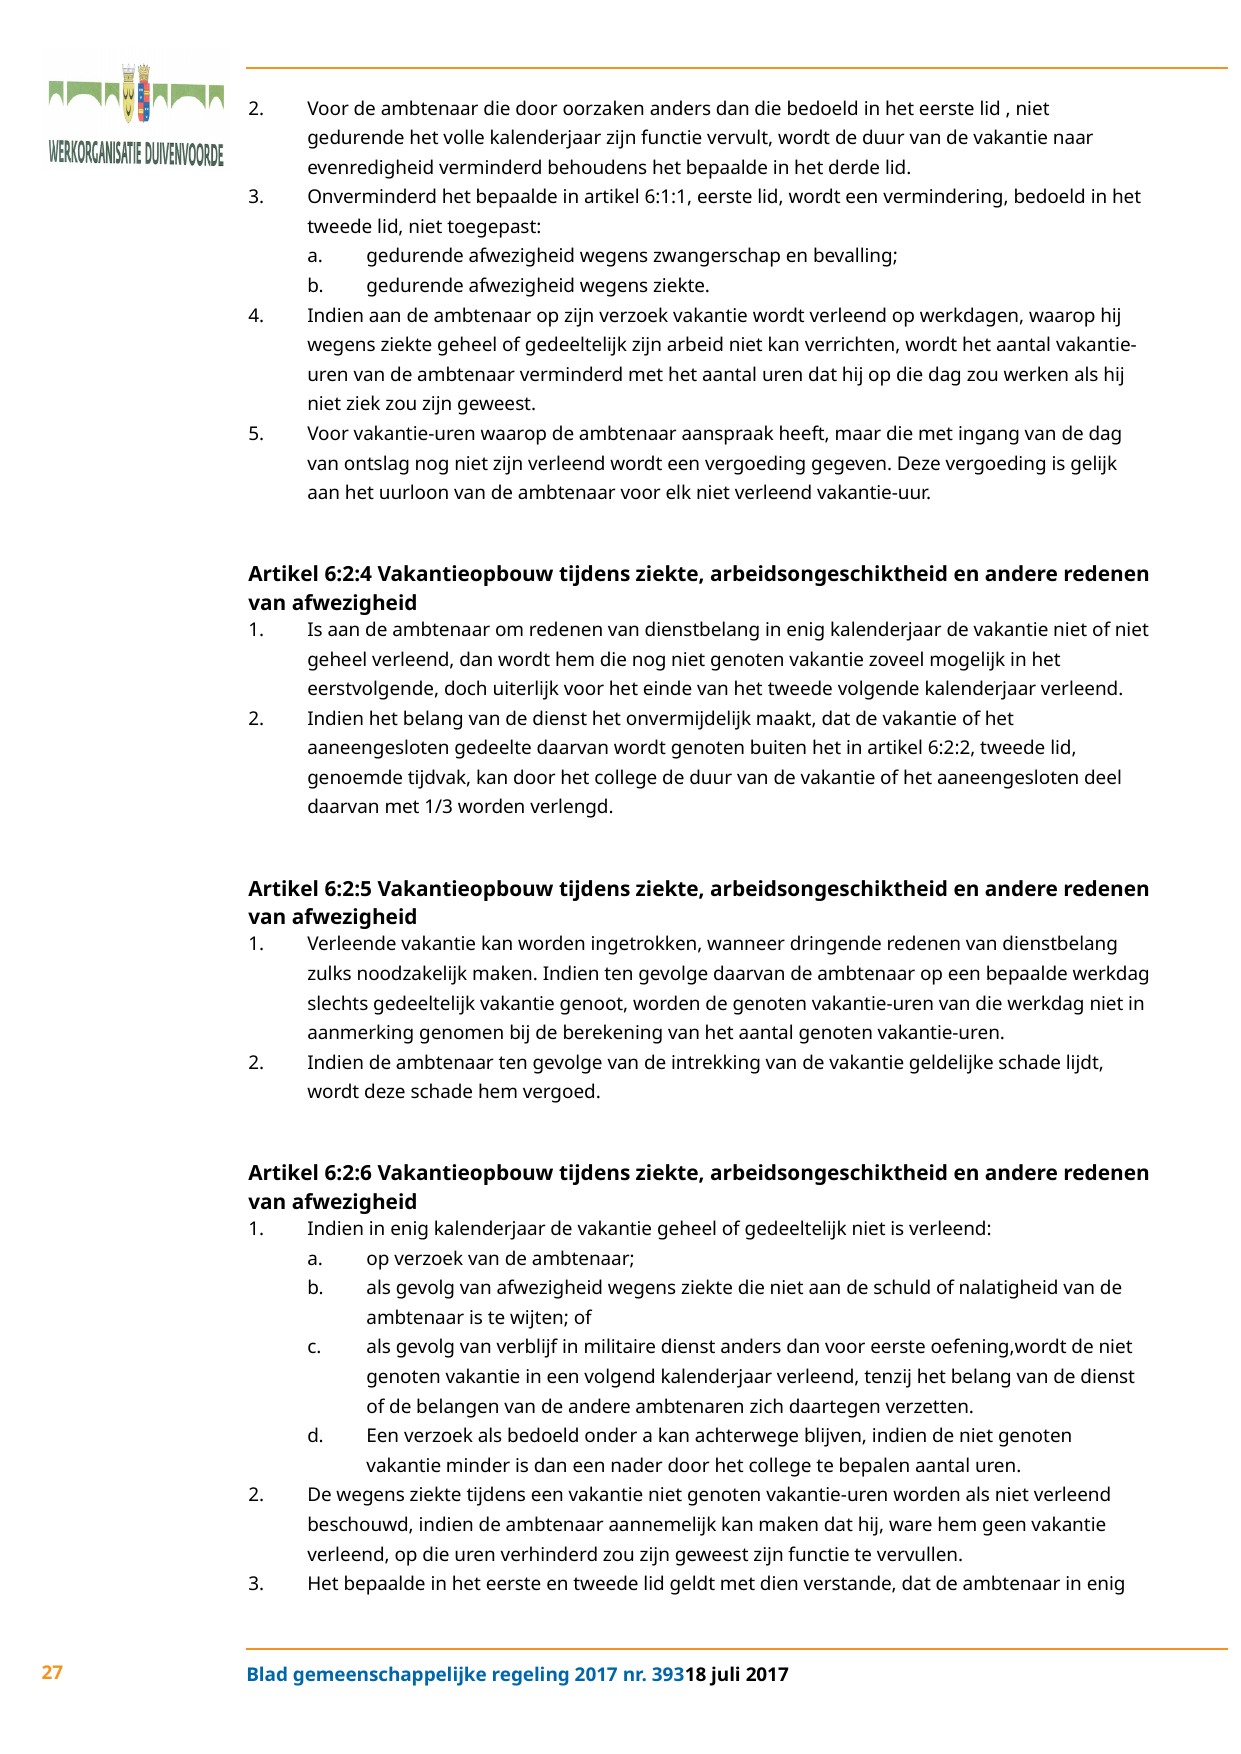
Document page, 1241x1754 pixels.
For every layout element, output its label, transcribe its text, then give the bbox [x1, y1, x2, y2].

list op verzoek van de ambtenaar; [307, 1245, 1152, 1271]
text Artikel 6:2:4 Vakantieopbouw tijdens ziekte, arbeidsongeschiktheid en andere redenen van afwezigheid [248, 559, 1152, 616]
text Artikel 6:2:6 Vakantieopbouw tijdens ziekte, arbeidsongeschiktheid en andere redenen van afwezigheid [248, 1158, 1152, 1215]
list Is aan de ambtenaar om redenen van dienstbelang in enig kalenderjaar de vakantie niet of niet geheel verleend, dan wordt hem die nog niet genoten vakantie zoveel mogelijk in het eerstvolgende, doch uiterlijk voor het einde van het tweede volgende kalenderjaar verleend. [248, 616, 1152, 701]
picture [41, 47, 231, 172]
list Indien de ambtenaar ten gevolge van de intrekking van de vakantie geldelijke schade lijdt, wordt deze schade hem vergoed. [248, 1049, 1152, 1104]
list Indien in enig kalenderjaar de vakantie geheel of gedeeltelijk niet is verleend: [248, 1215, 1152, 1241]
text Artikel 6:2:5 Vakantieopbouw tijdens ziekte, arbeidsongeschiktheid en andere redenen van afwezigheid [248, 874, 1152, 931]
list gedurende afwezigheid wegens ziekte. [307, 272, 1152, 298]
list Indien het belang van de dienst het onvermijdelijk maakt, dat de vakantie of het aaneengesloten gedeelte daarvan wordt genoten buiten het in artikel 6:2:2, tweede lid, genoemde tijdvak, kan door het college de duur van de vakantie of het aaneengesloten deel daarvan met 1/3 worden verlengd. [248, 705, 1152, 819]
list De wegens ziekte tijdens een vakantie niet genoten vakantie-uren worden als niet verleend beschouwd, indien de ambtenaar aannemelijk kan maken dat hij, ware hem geen vakantie verleend, op die uren verhinderd zou zijn geweest zijn functie te vervullen. [248, 1482, 1152, 1567]
list Indien aan de ambtenaar op zijn verzoek vakantie wordt verleend op werkdagen, waarop hij wegens ziekte geheel of gedeeltelijk zijn arbeid niet kan verrichten, wordt het aantal vakantie-uren van de ambtenaar verminderd met het aantal uren dat hij op die dag zou werken als hij niet ziek zou zijn geweest. [248, 302, 1152, 416]
list als gevolg van afwezigheid wegens ziekte die niet aan de schuld of nalatigheid van de ambtenaar is te wijten; of [307, 1274, 1152, 1330]
list gedurende afwezigheid wegens zwangerschap en bevalling; [307, 243, 1152, 268]
list Onverminderd het bepaalde in artikel 6:1:1, eerste lid, wordt een vermindering, bedoeld in het tweede lid, niet toegepast: [248, 183, 1152, 239]
list Een verzoek als bedoeld onder a kan achterwege blijven, indien de niet genoten vakantie minder is dan een nader door het college te bepalen aantal uren. [307, 1422, 1152, 1478]
list als gevolg van verblijf in militaire dienst anders dan voor eerste oefening,wordt de niet genoten vakantie in een volgend kalenderjaar verleend, tenzij het belang van de dienst of de belangen van de andere ambtenaren zich daartegen verzetten. [307, 1334, 1152, 1419]
list Het bepaalde in het eerste en tweede lid geldt met dien verstande, dat de ambtenaar in enig [248, 1570, 1152, 1596]
list Verleende vakantie kan worden ingetrokken, wanneer dringende redenen van dienstbelang zulks noodzakelijk maken. Indien ten gevolge daarvan de ambtenaar op een bepaalde werkdag slechts gedeeltelijk vakantie genoot, worden de genoten vakantie-uren van die werkdag niet in aanmerking genomen bij de berekening van het aantal genoten vakantie-uren. [248, 931, 1152, 1045]
list Voor vakantie-uren waarop de ambtenaar aanspraak heeft, maar die met ingang van de dag van ontslag nog niet zijn verleend wordt een vergoeding gegeven. Deze vergoeding is gelijk aan het uurloon van de ambtenaar voor elk niet verleend vakantie-uur. [248, 420, 1152, 505]
list Voor de ambtenaar die door oorzaken anders dan die bedoeld in het eerste lid , niet gedurende het volle kalenderjaar zijn functie vervult, wordt de duur van de vakantie naar evenredigheid verminderd behoudens het bepaalde in het derde lid. [248, 95, 1152, 180]
